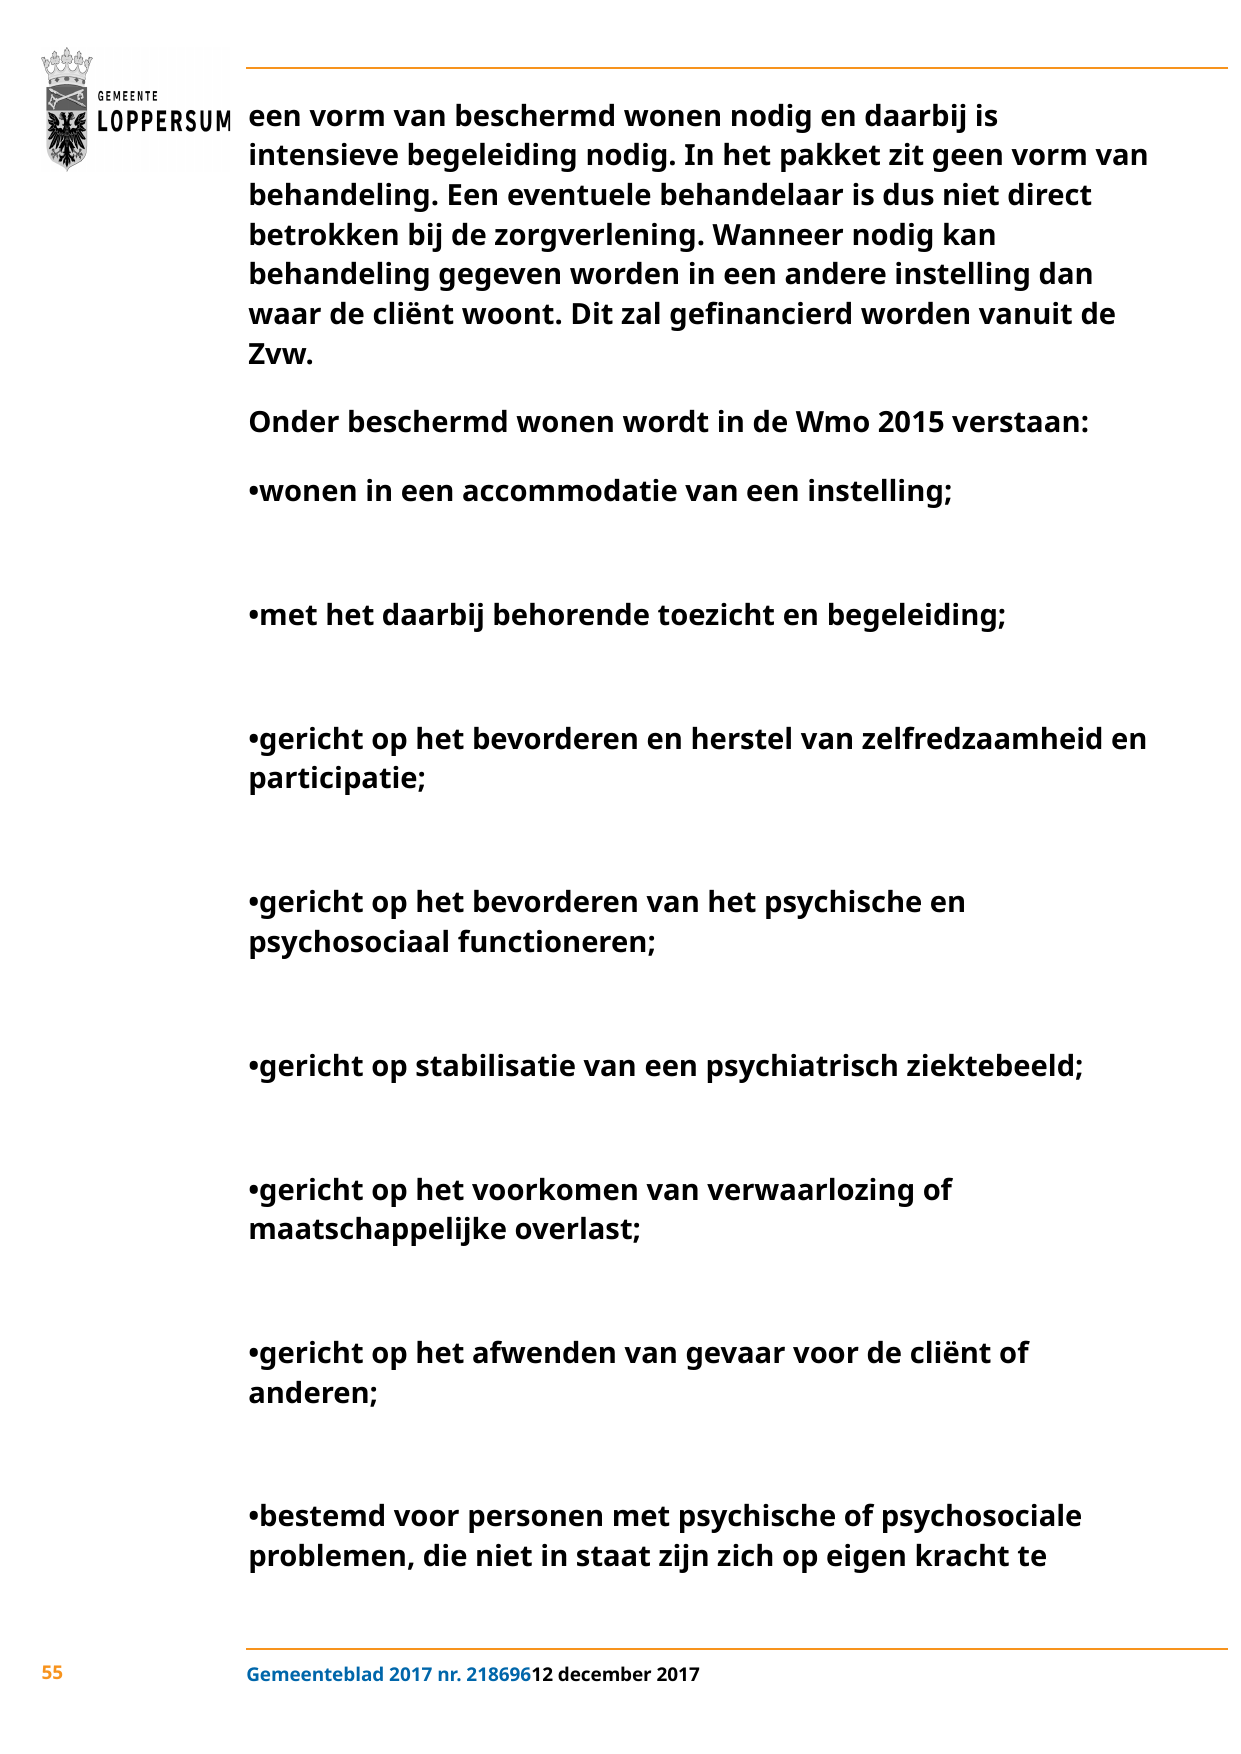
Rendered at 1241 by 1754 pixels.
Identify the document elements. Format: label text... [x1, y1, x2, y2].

text •gericht op stabilisatie van een psychiatrisch ziektebeeld; [248, 1045, 1152, 1085]
text een vorm van beschermd wonen nodig en daarbij is intensieve begeleiding nodig. In het pakket zit geen vorm van behandeling. Een eventuele behandelaar is dus niet direct betrokken bij de zorgverlening. Wanneer nodig kan behandeling gegeven worden in een andere instelling dan waar de cliënt woont. Dit zal gefinancierd worden vanuit de Zvw. [248, 95, 1152, 373]
text •gericht op het voorkomen van verwaarlozing of maatschappelijke overlast; [248, 1169, 1152, 1248]
text •bestemd voor personen met psychische of psychosociale problemen, die niet in staat zijn zich op eigen kracht te [248, 1496, 1152, 1575]
text Onder beschermd wonen wordt in de Wmo 2015 verstaan: [248, 402, 1152, 441]
text •met het daarbij behorende toezicht en begeleiding; [248, 594, 1152, 634]
picture [41, 47, 231, 172]
text •gericht op het afwenden van gevaar voor de cliënt of anderen; [248, 1332, 1152, 1412]
text •wonen in een accommodatie van een instelling; [248, 471, 1152, 510]
text •gericht op het bevorderen en herstel van zelfredzaamheid en participatie; [248, 718, 1152, 797]
text •gericht op het bevorderen van het psychische en psychosociaal functioneren; [248, 882, 1152, 961]
